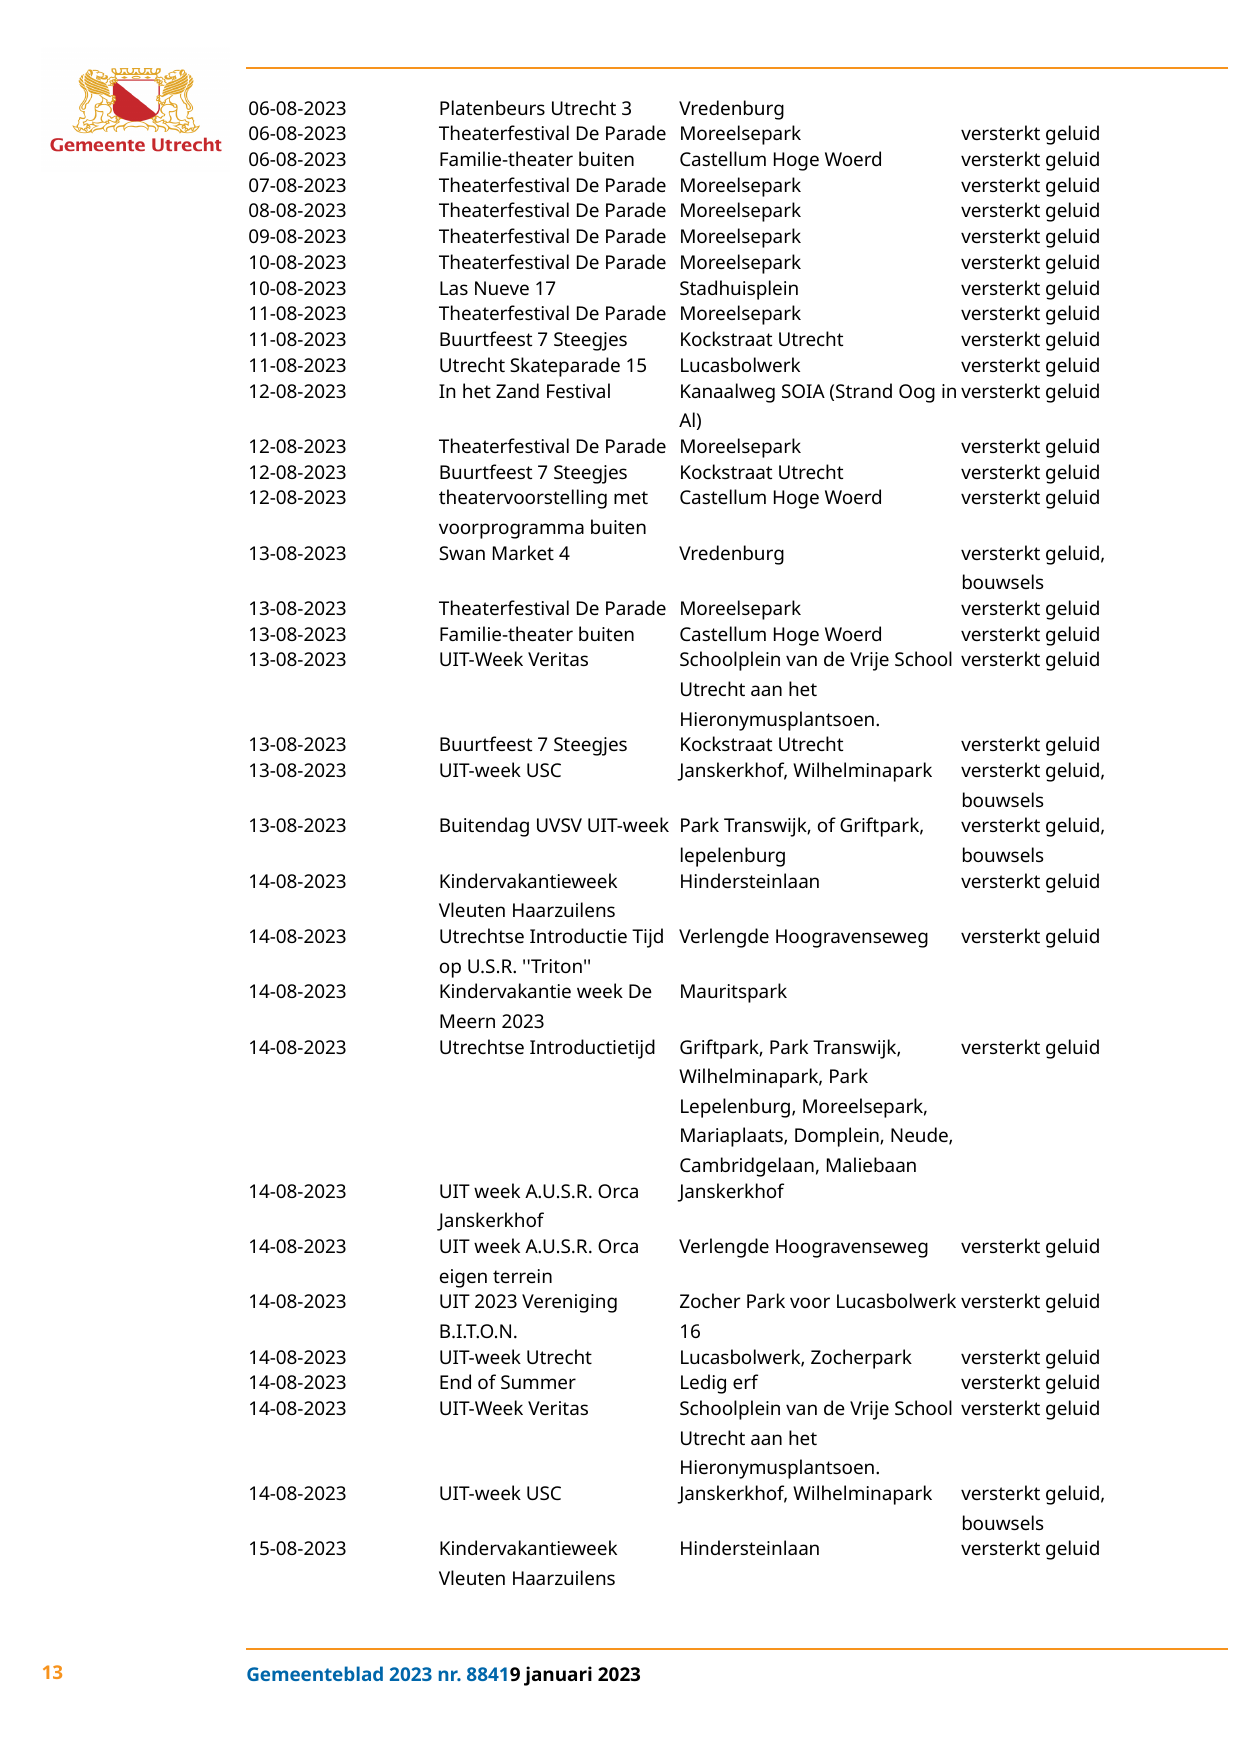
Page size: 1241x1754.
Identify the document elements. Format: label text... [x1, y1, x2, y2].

table_cell Janskerkhof, Wilhelminapark [679, 1480, 961, 1536]
table_cell versterkt geluid [961, 172, 1152, 198]
table_cell UIT-Week Veritas [439, 1395, 679, 1480]
table_cell versterkt geluid [961, 923, 1152, 978]
table_cell 08-08-2023 [248, 198, 439, 223]
table_cell Schoolplein van de Vrije School Utrecht aan het Hieronymusplantsoen. [679, 1395, 961, 1480]
table_cell Theaterfestival De Parade [439, 301, 679, 326]
table_cell 14-08-2023 [248, 1289, 439, 1344]
table_cell Zocher Park voor Lucasbolwerk 16 [679, 1289, 961, 1344]
table_cell [961, 1178, 1152, 1233]
table_cell Moreelsepark [679, 172, 961, 198]
table_cell Moreelsepark [679, 224, 961, 249]
table_cell Theaterfestival De Parade [439, 121, 679, 146]
table_cell Theaterfestival De Parade [439, 595, 679, 621]
table_cell Vredenburg [679, 540, 961, 595]
table_cell Hindersteinlaan [679, 1536, 961, 1591]
table_cell Ledig erf [679, 1370, 961, 1395]
table_cell versterkt geluid [961, 249, 1152, 275]
table_cell Kockstraat Utrecht [679, 459, 961, 484]
table_cell Swan Market 4 [439, 540, 679, 595]
table_cell versterkt geluid [961, 868, 1152, 923]
table_cell 09-08-2023 [248, 224, 439, 249]
table_cell Utrechtse Introductietijd [439, 1034, 679, 1178]
table_cell 11-08-2023 [248, 352, 439, 378]
table_cell 06-08-2023 [248, 146, 439, 172]
table_cell Park Transwijk, of Griftpark, lepelenburg [679, 813, 961, 868]
table_cell Griftpark, Park Transwijk, Wilhelminapark, Park Lepelenburg, Moreelsepark, Mariaplaats, Domplein, Neude, Cambridgelaan, Maliebaan [679, 1034, 961, 1178]
table_cell UIT-week USC [439, 757, 679, 813]
table_cell 14-08-2023 [248, 1233, 439, 1288]
table_cell Kockstraat Utrecht [679, 732, 961, 757]
table_cell Mauritspark [679, 979, 961, 1034]
table_cell UIT-Week Veritas [439, 647, 679, 732]
table_cell Kindervakantie week De Meern 2023 [439, 979, 679, 1034]
table_cell Janskerkhof, Wilhelminapark [679, 757, 961, 813]
table_cell versterkt geluid [961, 198, 1152, 223]
table_cell versterkt geluid, bouwsels [961, 813, 1152, 868]
table_cell 06-08-2023 [248, 95, 439, 121]
table_cell 11-08-2023 [248, 326, 439, 352]
table_cell versterkt geluid [961, 647, 1152, 732]
table_cell 13-08-2023 [248, 732, 439, 757]
table_cell Theaterfestival De Parade [439, 224, 679, 249]
table_cell versterkt geluid [961, 433, 1152, 459]
table_cell 12-08-2023 [248, 485, 439, 540]
table_cell versterkt geluid, bouwsels [961, 540, 1152, 595]
table_cell versterkt geluid [961, 1536, 1152, 1591]
table_cell Moreelsepark [679, 198, 961, 223]
table_cell Familie-theater buiten [439, 146, 679, 172]
table_cell versterkt geluid [961, 121, 1152, 146]
table_cell Moreelsepark [679, 595, 961, 621]
table_cell UIT week A.U.S.R. Orca eigen terrein [439, 1233, 679, 1288]
table_cell Buurtfeest 7 Steegjes [439, 459, 679, 484]
table_cell 14-08-2023 [248, 1178, 439, 1233]
picture [41, 47, 231, 172]
table_cell versterkt geluid [961, 301, 1152, 326]
table_cell versterkt geluid [961, 1034, 1152, 1178]
table_cell versterkt geluid [961, 595, 1152, 621]
table_cell versterkt geluid [961, 352, 1152, 378]
table_cell 13-08-2023 [248, 757, 439, 813]
table_cell Stadhuisplein [679, 275, 961, 301]
table_cell 13-08-2023 [248, 595, 439, 621]
table_cell versterkt geluid [961, 224, 1152, 249]
table_cell Kanaalweg SOIA (Strand Oog in Al) [679, 378, 961, 433]
table_cell UIT week A.U.S.R. Orca Janskerkhof [439, 1178, 679, 1233]
table_cell Castellum Hoge Woerd [679, 146, 961, 172]
table_cell versterkt geluid [961, 1370, 1152, 1395]
table_cell Buurtfeest 7 Steegjes [439, 732, 679, 757]
table_cell UIT 2023 Vereniging B.I.T.O.N. [439, 1289, 679, 1344]
table_cell versterkt geluid [961, 146, 1152, 172]
table_cell Familie-theater buiten [439, 621, 679, 647]
table_cell Kockstraat Utrecht [679, 326, 961, 352]
table_cell Moreelsepark [679, 121, 961, 146]
table_cell Lucasbolwerk, Zocherpark [679, 1344, 961, 1369]
table_cell Moreelsepark [679, 433, 961, 459]
table_cell versterkt geluid [961, 459, 1152, 484]
table_cell 10-08-2023 [248, 275, 439, 301]
table_cell Theaterfestival De Parade [439, 198, 679, 223]
table_cell 13-08-2023 [248, 540, 439, 595]
table_cell Castellum Hoge Woerd [679, 621, 961, 647]
table_cell Janskerkhof [679, 1178, 961, 1233]
table_cell Buurtfeest 7 Steegjes [439, 326, 679, 352]
table_cell 14-08-2023 [248, 1395, 439, 1480]
table_cell versterkt geluid [961, 732, 1152, 757]
table_cell Utrecht Skateparade 15 [439, 352, 679, 378]
table_cell versterkt geluid [961, 378, 1152, 433]
table_cell [961, 979, 1152, 1034]
table_cell 14-08-2023 [248, 979, 439, 1034]
table_cell UIT-week Utrecht [439, 1344, 679, 1369]
table_cell Buitendag UVSV UIT-week [439, 813, 679, 868]
table_cell Utrechtse Introductie Tijd op U.S.R. ''Triton'' [439, 923, 679, 978]
table_cell 14-08-2023 [248, 868, 439, 923]
table_cell 13-08-2023 [248, 647, 439, 732]
table_cell Theaterfestival De Parade [439, 433, 679, 459]
table_cell 13-08-2023 [248, 813, 439, 868]
table_cell Verlengde Hoogravenseweg [679, 1233, 961, 1288]
table_cell Verlengde Hoogravenseweg [679, 923, 961, 978]
table_cell End of Summer [439, 1370, 679, 1395]
table_cell versterkt geluid [961, 1289, 1152, 1344]
table_cell 12-08-2023 [248, 459, 439, 484]
table_cell versterkt geluid [961, 1395, 1152, 1480]
table_cell 14-08-2023 [248, 923, 439, 978]
table_cell 14-08-2023 [248, 1034, 439, 1178]
table_cell Schoolplein van de Vrije School Utrecht aan het Hieronymusplantsoen. [679, 647, 961, 732]
table_cell Moreelsepark [679, 249, 961, 275]
table_cell 07-08-2023 [248, 172, 439, 198]
table_cell versterkt geluid [961, 485, 1152, 540]
table_cell Las Nueve 17 [439, 275, 679, 301]
table_cell 06-08-2023 [248, 121, 439, 146]
table_cell Theaterfestival De Parade [439, 249, 679, 275]
table_cell Vredenburg [679, 95, 961, 121]
table_cell 11-08-2023 [248, 301, 439, 326]
table_cell theatervoorstelling met voorprogramma buiten [439, 485, 679, 540]
table_cell 14-08-2023 [248, 1370, 439, 1395]
table_cell Hindersteinlaan [679, 868, 961, 923]
table_cell Moreelsepark [679, 301, 961, 326]
table_cell UIT-week USC [439, 1480, 679, 1536]
table_cell versterkt geluid [961, 621, 1152, 647]
table_cell versterkt geluid [961, 326, 1152, 352]
table_cell Platenbeurs Utrecht 3 [439, 95, 679, 121]
table_cell Theaterfestival De Parade [439, 172, 679, 198]
table_cell versterkt geluid, bouwsels [961, 1480, 1152, 1536]
table_cell Lucasbolwerk [679, 352, 961, 378]
table_cell versterkt geluid [961, 1344, 1152, 1369]
table_cell [961, 95, 1152, 121]
table_cell 15-08-2023 [248, 1536, 439, 1591]
table_cell Castellum Hoge Woerd [679, 485, 961, 540]
table_cell Kindervakantieweek Vleuten Haarzuilens [439, 868, 679, 923]
table_cell 13-08-2023 [248, 621, 439, 647]
table_cell In het Zand Festival [439, 378, 679, 433]
table_cell versterkt geluid [961, 275, 1152, 301]
table_cell 12-08-2023 [248, 433, 439, 459]
table_cell versterkt geluid, bouwsels [961, 757, 1152, 813]
table_cell 10-08-2023 [248, 249, 439, 275]
table_cell 12-08-2023 [248, 378, 439, 433]
table_cell Kindervakantieweek Vleuten Haarzuilens [439, 1536, 679, 1591]
table_cell 14-08-2023 [248, 1344, 439, 1369]
table_cell versterkt geluid [961, 1233, 1152, 1288]
table_cell 14-08-2023 [248, 1480, 439, 1536]
